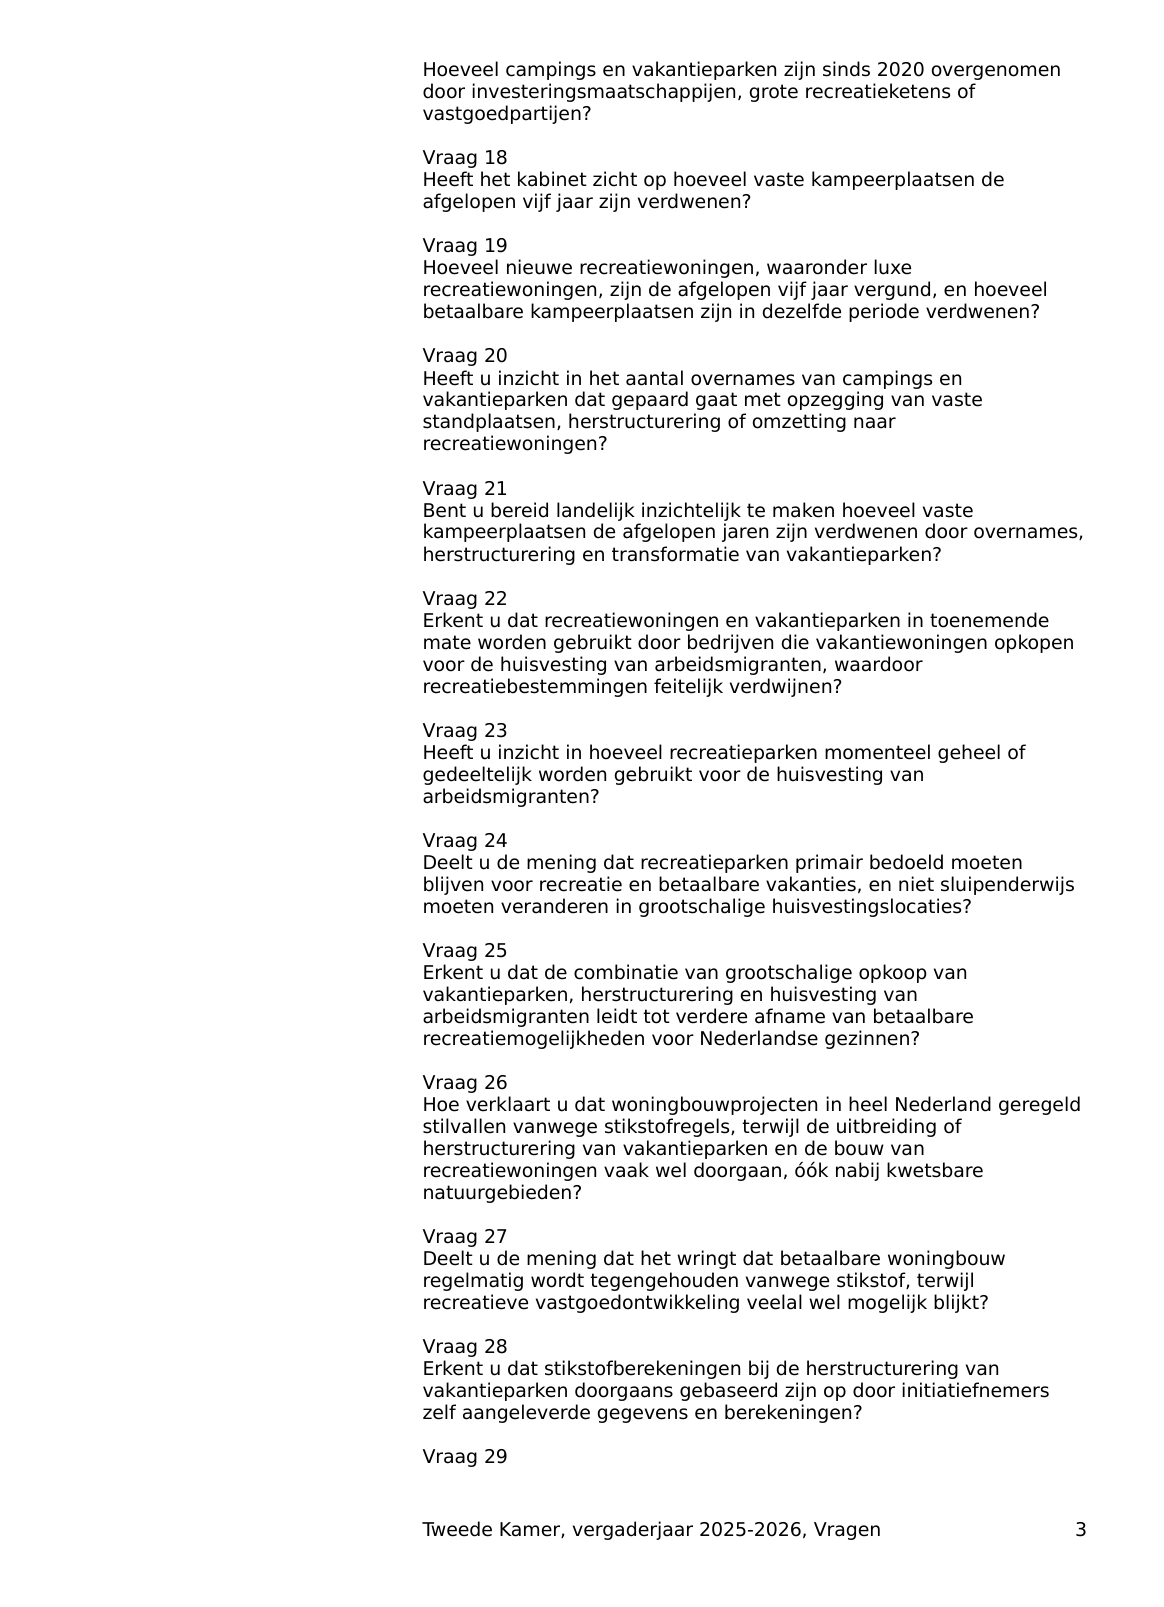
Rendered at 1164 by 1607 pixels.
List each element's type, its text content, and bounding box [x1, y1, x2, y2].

text Vraag 26 [422, 1072, 1087, 1094]
text Erkent u dat stikstofberekeningen bij de herstructurering van vakantieparken doorgaans gebaseerd zijn op door initiatiefnemers zelf aangeleverde gegevens en berekeningen? [422, 1358, 1087, 1424]
text Erkent u dat recreatiewoningen en vakantieparken in toenemende mate worden gebruikt door bedrijven die vakantiewoningen opkopen voor de huisvesting van arbeidsmigranten, waardoor recreatiebestemmingen feitelijk verdwijnen? [422, 609, 1087, 697]
text Bent u bereid landelijk inzichtelijk te maken hoeveel vaste kampeerplaatsen de afgelopen jaren zijn verdwenen door overnames, herstructurering en transformatie van vakantieparken? [422, 499, 1087, 565]
text Vraag 22 [422, 588, 1087, 609]
text Vraag 19 [422, 235, 1087, 257]
text Vraag 18 [422, 147, 1087, 169]
text Vraag 24 [422, 830, 1087, 852]
text Hoeveel nieuwe recreatiewoningen, waaronder luxe recreatiewoningen, zijn de afgelopen vijf jaar vergund, en hoeveel betaalbare kampeerplaatsen zijn in dezelfde periode verdwenen? [422, 257, 1087, 323]
text Heeft u inzicht in het aantal overnames van campings en vakantieparken dat gepaard gaat met opzegging van vaste standplaatsen, herstructurering of omzetting naar recreatiewoningen? [422, 367, 1087, 455]
text Heeft u inzicht in hoeveel recreatieparken momenteel geheel of gedeeltelijk worden gebruikt voor de huisvesting van arbeidsmigranten? [422, 742, 1087, 808]
text Vraag 29 [422, 1446, 1087, 1468]
text Heeft het kabinet zicht op hoeveel vaste kampeerplaatsen de afgelopen vijf jaar zijn verdwenen? [422, 169, 1087, 213]
text Vraag 25 [422, 940, 1087, 962]
text Vraag 28 [422, 1336, 1087, 1358]
text Vraag 27 [422, 1226, 1087, 1248]
text Erkent u dat de combinatie van grootschalige opkoop van vakantieparken, herstructurering en huisvesting van arbeidsmigranten leidt tot verdere afname van betaalbare recreatiemogelijkheden voor Nederlandse gezinnen? [422, 962, 1087, 1050]
text Hoe verklaart u dat woningbouwprojecten in heel Nederland geregeld stilvallen vanwege stikstofregels, terwijl de uitbreiding of herstructurering van vakantieparken en de bouw van recreatiewoningen vaak wel doorgaan, óók nabij kwetsbare natuurgebieden? [422, 1094, 1087, 1204]
text Hoeveel campings en vakantieparken zijn sinds 2020 overgenomen door investeringsmaatschappijen, grote recreatieketens of vastgoedpartijen? [422, 59, 1087, 125]
text Vraag 21 [422, 477, 1087, 499]
text Deelt u de mening dat het wringt dat betaalbare woningbouw regelmatig wordt tegengehouden vanwege stikstof, terwijl recreatieve vastgoedontwikkeling veelal wel mogelijk blijkt? [422, 1248, 1087, 1314]
text Deelt u de mening dat recreatieparken primair bedoeld moeten blijven voor recreatie en betaalbare vakanties, en niet sluipenderwijs moeten veranderen in grootschalige huisvestingslocaties? [422, 852, 1087, 918]
text Vraag 20 [422, 345, 1087, 367]
text Vraag 23 [422, 720, 1087, 742]
